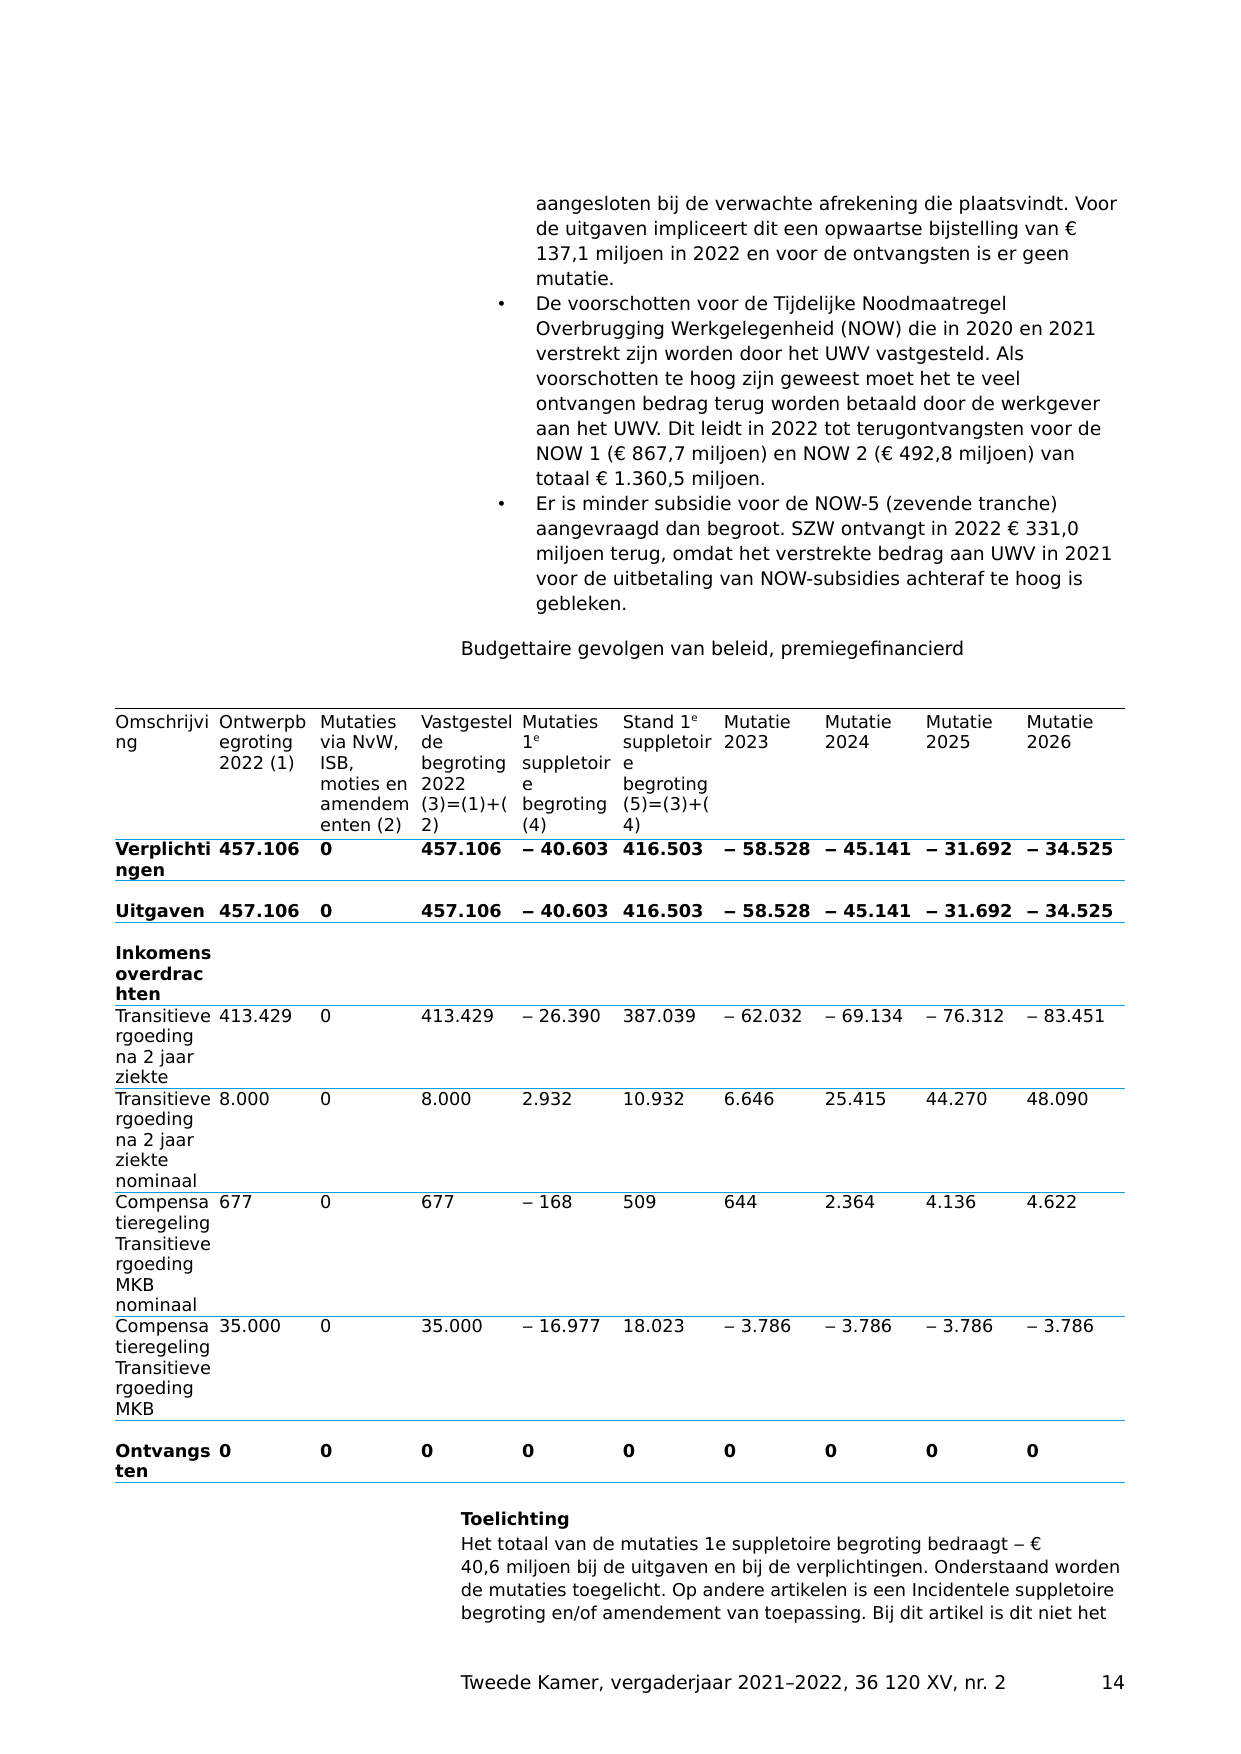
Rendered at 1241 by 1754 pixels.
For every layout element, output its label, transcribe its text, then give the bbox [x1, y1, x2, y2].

table_cell ‒ 76.312 [923, 1006, 1023, 1088]
table_cell 413.429 [418, 1006, 519, 1088]
table_cell 4.136 [923, 1193, 1023, 1316]
table_cell ‒ 26.390 [519, 1006, 620, 1088]
table_cell Transitievergoeding na 2 jaar ziekte [115, 1006, 216, 1088]
table_cell [923, 881, 1023, 901]
table_cell ‒ 58.528 [721, 901, 822, 922]
text Het totaal van de mutaties 1e suppletoire begroting bedraagt ‒ € 40,6 miljoen bij de uitgaven en bij de verplichtingen. Onderstaand worden de mutaties toegelicht. Op andere artikelen is een Incidentele suppletoire begroting en/of amendement van toepassing. Bij dit artikel is dit niet het [461, 1532, 1125, 1624]
table_cell Mutatie 2025 [923, 709, 1023, 838]
table_cell [620, 943, 721, 1005]
table_cell 0 [317, 1317, 418, 1419]
table_cell Stand 1e suppletoire begroting (5)=(3)+(4) [620, 709, 721, 838]
table_cell Compensatieregeling Transitievergoeding MKB [115, 1317, 216, 1419]
table_cell 4.622 [1024, 1193, 1125, 1316]
table_cell [822, 923, 923, 943]
table_cell 0 [822, 1441, 923, 1482]
table_cell ‒ 3.786 [1024, 1317, 1125, 1419]
table_cell ‒ 58.528 [721, 840, 822, 880]
table_cell [1024, 1421, 1125, 1441]
table_cell ‒ 31.692 [923, 901, 1023, 922]
table_cell Ontvangsten [115, 1441, 216, 1482]
table_cell 413.429 [216, 1006, 317, 1088]
table_cell ‒ 45.141 [822, 840, 923, 880]
list Er is minder subsidie voor de NOW-5 (zevende tranche) aangevraagd dan begroot. SZW ontvangt in 2022 € 331,0 miljoen terug, omdat het verstrekte bedrag aan UWV in 2021 voor de uitbetaling van NOW-subsidies achteraf te hoog is gebleken. [498, 491, 1125, 616]
table_cell 0 [418, 1441, 519, 1482]
table_cell 416.503 [620, 840, 721, 880]
table_cell 44.270 [923, 1089, 1023, 1192]
table_cell 35.000 [216, 1317, 317, 1419]
table_cell 0 [721, 1441, 822, 1482]
table_cell [1024, 943, 1125, 1005]
table_cell Compensatieregeling Transitievergoeding MKB nominaal [115, 1193, 216, 1316]
table_cell [620, 1421, 721, 1441]
table_cell 25.415 [822, 1089, 923, 1192]
table_cell [216, 881, 317, 901]
table_cell [418, 881, 519, 901]
table_cell 2.364 [822, 1193, 923, 1316]
table_cell 6.646 [721, 1089, 822, 1192]
text Toelichting [461, 1507, 1125, 1530]
table_cell 416.503 [620, 901, 721, 922]
table_cell 509 [620, 1193, 721, 1316]
list aangesloten bij de verwachte afrekening die plaatsvindt. Voor de uitgaven impliceert dit een opwaartse bijstelling van € 137,1 miljoen in 2022 en voor de ontvangsten is er geen mutatie. [498, 191, 1125, 291]
table_cell [317, 1421, 418, 1441]
table_cell 677 [216, 1193, 317, 1316]
table_cell Mutatie 2024 [822, 709, 923, 838]
table_cell 457.106 [418, 840, 519, 880]
table_cell Omschrijving [115, 709, 216, 838]
table_cell 2.932 [519, 1089, 620, 1192]
table_cell [721, 1421, 822, 1441]
table_cell 0 [216, 1441, 317, 1482]
table_cell ‒ 31.692 [923, 840, 1023, 880]
table_cell 0 [317, 840, 418, 880]
table_header Tabel 9 Budgettaire gevolgen van beleid premiegefinancierd artikel 1 (bedragen x € 1.000) [115, 683, 1125, 708]
table_cell [317, 881, 418, 901]
table_cell [721, 881, 822, 901]
title Budgettaire gevolgen van beleid, premiegefinancierd [461, 638, 1125, 660]
table_cell ‒ 69.134 [822, 1006, 923, 1088]
table_cell 387.039 [620, 1006, 721, 1088]
table_cell [923, 1421, 1023, 1441]
table_cell [923, 923, 1023, 943]
table_cell 0 [317, 1193, 418, 1316]
table_cell 0 [923, 1441, 1023, 1482]
table_cell Mutaties via NvW, ISB, moties en amendementen (2) [317, 709, 418, 838]
table_cell 0 [317, 901, 418, 922]
table_cell Ontwerpbegroting 2022 (1) [216, 709, 317, 838]
table_cell [418, 1421, 519, 1441]
table_cell 0 [620, 1441, 721, 1482]
table_cell [216, 923, 317, 943]
table_cell [923, 943, 1023, 1005]
table_cell Vastgestelde begroting 2022 (3)=(1)+(2) [418, 709, 519, 838]
table_cell 0 [1024, 1441, 1125, 1482]
table_cell ‒ 3.786 [822, 1317, 923, 1419]
table_cell [822, 943, 923, 1005]
table_cell [1024, 923, 1125, 943]
table_cell [822, 1421, 923, 1441]
table_cell ‒ 3.786 [923, 1317, 1023, 1419]
table_cell [620, 881, 721, 901]
table_cell ‒ 45.141 [822, 901, 923, 922]
table_cell ‒ 40.603 [519, 840, 620, 880]
table_cell ‒ 62.032 [721, 1006, 822, 1088]
table_cell Mutaties 1e suppletoire begroting (4) [519, 709, 620, 838]
table_cell 0 [317, 1006, 418, 1088]
table_cell Transitievergoeding na 2 jaar ziekte nominaal [115, 1089, 216, 1192]
table_cell Uitgaven [115, 901, 216, 922]
table_cell 48.090 [1024, 1089, 1125, 1192]
table_cell ‒ 34.525 [1024, 901, 1125, 922]
table_cell ‒ 3.786 [721, 1317, 822, 1419]
table_cell [519, 1421, 620, 1441]
table_cell 8.000 [216, 1089, 317, 1192]
table_cell Inkomensoverdrachten [115, 943, 216, 1005]
table_cell 0 [317, 1089, 418, 1192]
table_cell 457.106 [216, 840, 317, 880]
table_cell [721, 943, 822, 1005]
table_cell 0 [317, 1441, 418, 1482]
table_cell 457.106 [418, 901, 519, 922]
table_cell [216, 943, 317, 1005]
table_cell [721, 923, 822, 943]
table_cell 677 [418, 1193, 519, 1316]
table_cell ‒ 34.525 [1024, 840, 1125, 880]
table_cell [317, 923, 418, 943]
table_cell [1024, 881, 1125, 901]
table_cell ‒ 83.451 [1024, 1006, 1125, 1088]
table_cell [115, 1421, 216, 1441]
table_cell 8.000 [418, 1089, 519, 1192]
table_cell 35.000 [418, 1317, 519, 1419]
table_cell [115, 881, 216, 901]
table_cell Mutatie 2026 [1024, 709, 1125, 838]
table_cell [418, 923, 519, 943]
table_cell 18.023 [620, 1317, 721, 1419]
table_cell [822, 881, 923, 901]
table_cell Mutatie 2023 [721, 709, 822, 838]
list De voorschotten voor de Tijdelijke Noodmaatregel Overbrugging Werkgelegenheid (NOW) die in 2020 en 2021 verstrekt zijn worden door het UWV vastgesteld. Als voorschotten te hoog zijn geweest moet het te veel ontvangen bedrag terug worden betaald door de werkgever aan het UWV. Dit leidt in 2022 tot terugontvangsten voor de NOW 1 (€ 867,7 miljoen) en NOW 2 (€ 492,8 miljoen) van totaal € 1.360,5 miljoen. [498, 291, 1125, 491]
table_cell [620, 923, 721, 943]
table_cell ‒ 40.603 [519, 901, 620, 922]
table_cell [519, 943, 620, 1005]
table_cell 644 [721, 1193, 822, 1316]
table_cell [418, 943, 519, 1005]
table_cell ‒ 168 [519, 1193, 620, 1316]
table_cell 10.932 [620, 1089, 721, 1192]
table_cell ‒ 16.977 [519, 1317, 620, 1419]
table_cell 457.106 [216, 901, 317, 922]
table_cell [519, 881, 620, 901]
table_cell Verplichtingen [115, 840, 216, 880]
table_cell [216, 1421, 317, 1441]
table_cell [519, 923, 620, 943]
table_cell 0 [519, 1441, 620, 1482]
table_cell [317, 943, 418, 1005]
table_cell [115, 923, 216, 943]
